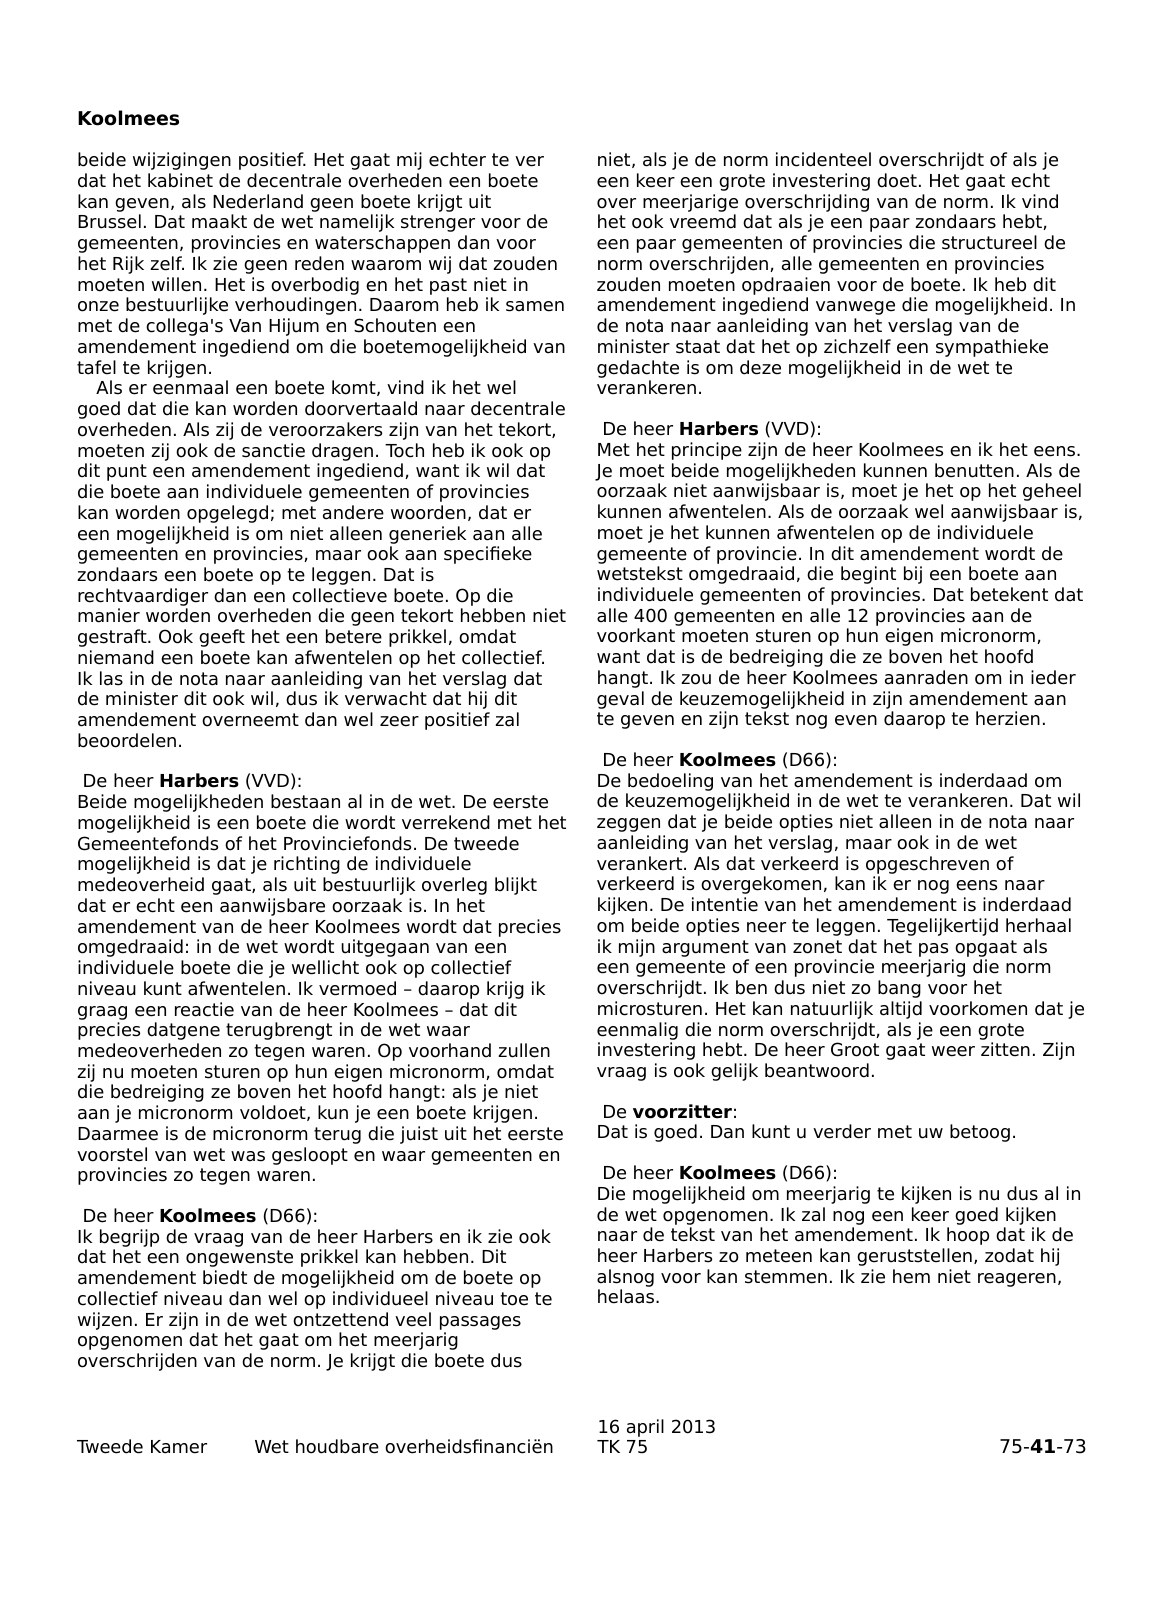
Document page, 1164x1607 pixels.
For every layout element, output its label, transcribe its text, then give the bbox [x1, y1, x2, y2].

text Beide mogelijkheden bestaan al in de wet. De eerste mogelijkheid is een boete die wordt verrekend met het Gemeentefonds of het Provinciefonds. De tweede mogelijkheid is dat je richting de individuele medeoverheid gaat, als uit bestuurlijk overleg blijkt dat er echt een aanwijsbare oorzaak is. In het amendement van de heer Koolmees wordt dat precies omgedraaid: in de wet wordt uitgegaan van een individuele boete die je wellicht ook op collectief niveau kunt afwentelen. Ik vermoed – daarop krijg ik graag een reactie van de heer Koolmees – dat dit precies datgene terugbrengt in de wet waar medeoverheden zo tegen waren. Op voorhand zullen zij nu moeten sturen op hun eigen micronorm, omdat die bedreiging ze boven het hoofd hangt: als je niet aan je micronorm voldoet, kun je een boete krijgen. Daarmee is de micronorm terug die juist uit het eerste voorstel van wet was gesloopt en waar gemeenten en provincies zo tegen waren. [77, 792, 567, 1186]
text De heer Harbers (VVD): [77, 771, 567, 792]
text Als er eenmaal een boete komt, vind ik het wel goed dat die kan worden doorvertaald naar decentrale overheden. Als zij de veroorzakers zijn van het tekort, moeten zij ook de sanctie dragen. Toch heb ik ook op dit punt een amendement ingediend, want ik wil dat die boete aan individuele gemeenten of provincies kan worden opgelegd; met andere woorden, dat er een mogelijkheid is om niet alleen generiek aan alle gemeenten en provincies, maar ook aan specifieke zondaars een boete op te leggen. Dat is rechtvaardiger dan een collectieve boete. Op die manier worden overheden die geen tekort hebben niet gestraft. Ook geeft het een betere prikkel, omdat niemand een boete kan afwentelen op het collectief. Ik las in de nota naar aanleiding van het verslag dat de minister dit ook wil, dus ik verwacht dat hij dit amendement overneemt dan wel zeer positief zal beoordelen. [77, 378, 567, 751]
text beide wijzigingen positief. Het gaat mij echter te ver dat het kabinet de decentrale overheden een boete kan geven, als Nederland geen boete krijgt uit Brussel. Dat maakt de wet namelijk strenger voor de gemeenten, provincies en waterschappen dan voor het Rijk zelf. Ik zie geen reden waarom wij dat zouden moeten willen. Het is overbodig en het past niet in onze bestuurlijke verhoudingen. Daarom heb ik samen met de collega's Van Hijum en Schouten een amendement ingediend om die boetemogelijkheid van tafel te krijgen. [77, 150, 567, 378]
text De heer Harbers (VVD): [596, 419, 1087, 440]
text De heer Koolmees (D66): [596, 1163, 1087, 1184]
text De heer Koolmees (D66): [77, 1206, 567, 1227]
text Met het principe zijn de heer Koolmees en ik het eens. Je moet beide mogelijkheden kunnen benutten. Als de oorzaak niet aanwijsbaar is, moet je het op het geheel kunnen afwentelen. Als de oorzaak wel aanwijsbaar is, moet je het kunnen afwentelen op de individuele gemeente of provincie. In dit amendement wordt de wetstekst omgedraaid, die begint bij een boete aan individuele gemeenten of provincies. Dat betekent dat alle 400 gemeenten en alle 12 provincies aan de voorkant moeten sturen op hun eigen micronorm, want dat is de bedreiging die ze boven het hoofd hangt. Ik zou de heer Koolmees aanraden om in ieder geval de keuzemogelijkheid in zijn amendement aan te geven en zijn tekst nog even daarop te herzien. [596, 440, 1087, 730]
text De heer Koolmees (D66): [596, 750, 1087, 771]
text De bedoeling van het amendement is inderdaad om de keuzemogelijkheid in de wet te verankeren. Dat wil zeggen dat je beide opties niet alleen in de nota naar aanleiding van het verslag, maar ook in de wet verankert. Als dat verkeerd is opgeschreven of verkeerd is overgekomen, kan ik er nog eens naar kijken. De intentie van het amendement is inderdaad om beide opties neer te leggen. Tegelijkertijd herhaal ik mijn argument van zonet dat het pas opgaat als een gemeente of een provincie meerjarig die norm overschrijdt. Ik ben dus niet zo bang voor het microsturen. Het kan natuurlijk altijd voorkomen dat je eenmalig die norm overschrijdt, als je een grote investering hebt. De heer Groot gaat weer zitten. Zijn vraag is ook gelijk beantwoord. [596, 771, 1087, 1082]
text Dat is goed. Dan kunt u verder met uw betoog. [596, 1122, 1087, 1143]
text De voorzitter: [596, 1102, 1087, 1122]
text niet, als je de norm incidenteel overschrijdt of als je een keer een grote investering doet. Het gaat echt over meerjarige overschrijding van de norm. Ik vind het ook vreemd dat als je een paar zondaars hebt, een paar gemeenten of provincies die structureel de norm overschrijden, alle gemeenten en provincies zouden moeten opdraaien voor de boete. Ik heb dit amendement ingediend vanwege die mogelijkheid. In de nota naar aanleiding van het verslag van de minister staat dat het op zichzelf een sympathieke gedachte is om deze mogelijkheid in de wet te verankeren. [596, 150, 1087, 399]
text Ik begrijp de vraag van de heer Harbers en ik zie ook dat het een ongewenste prikkel kan hebben. Dit amendement biedt de mogelijkheid om de boete op collectief niveau dan wel op individueel niveau toe te wijzen. Er zijn in de wet ontzettend veel passages opgenomen dat het gaat om het meerjarig overschrijden van de norm. Je krijgt die boete dus [77, 1227, 567, 1372]
text Die mogelijkheid om meerjarig te kijken is nu dus al in de wet opgenomen. Ik zal nog een keer goed kijken naar de tekst van het amendement. Ik hoop dat ik de heer Harbers zo meteen kan geruststellen, zodat hij alsnog voor kan stemmen. Ik zie hem niet reageren, helaas. [596, 1184, 1087, 1308]
